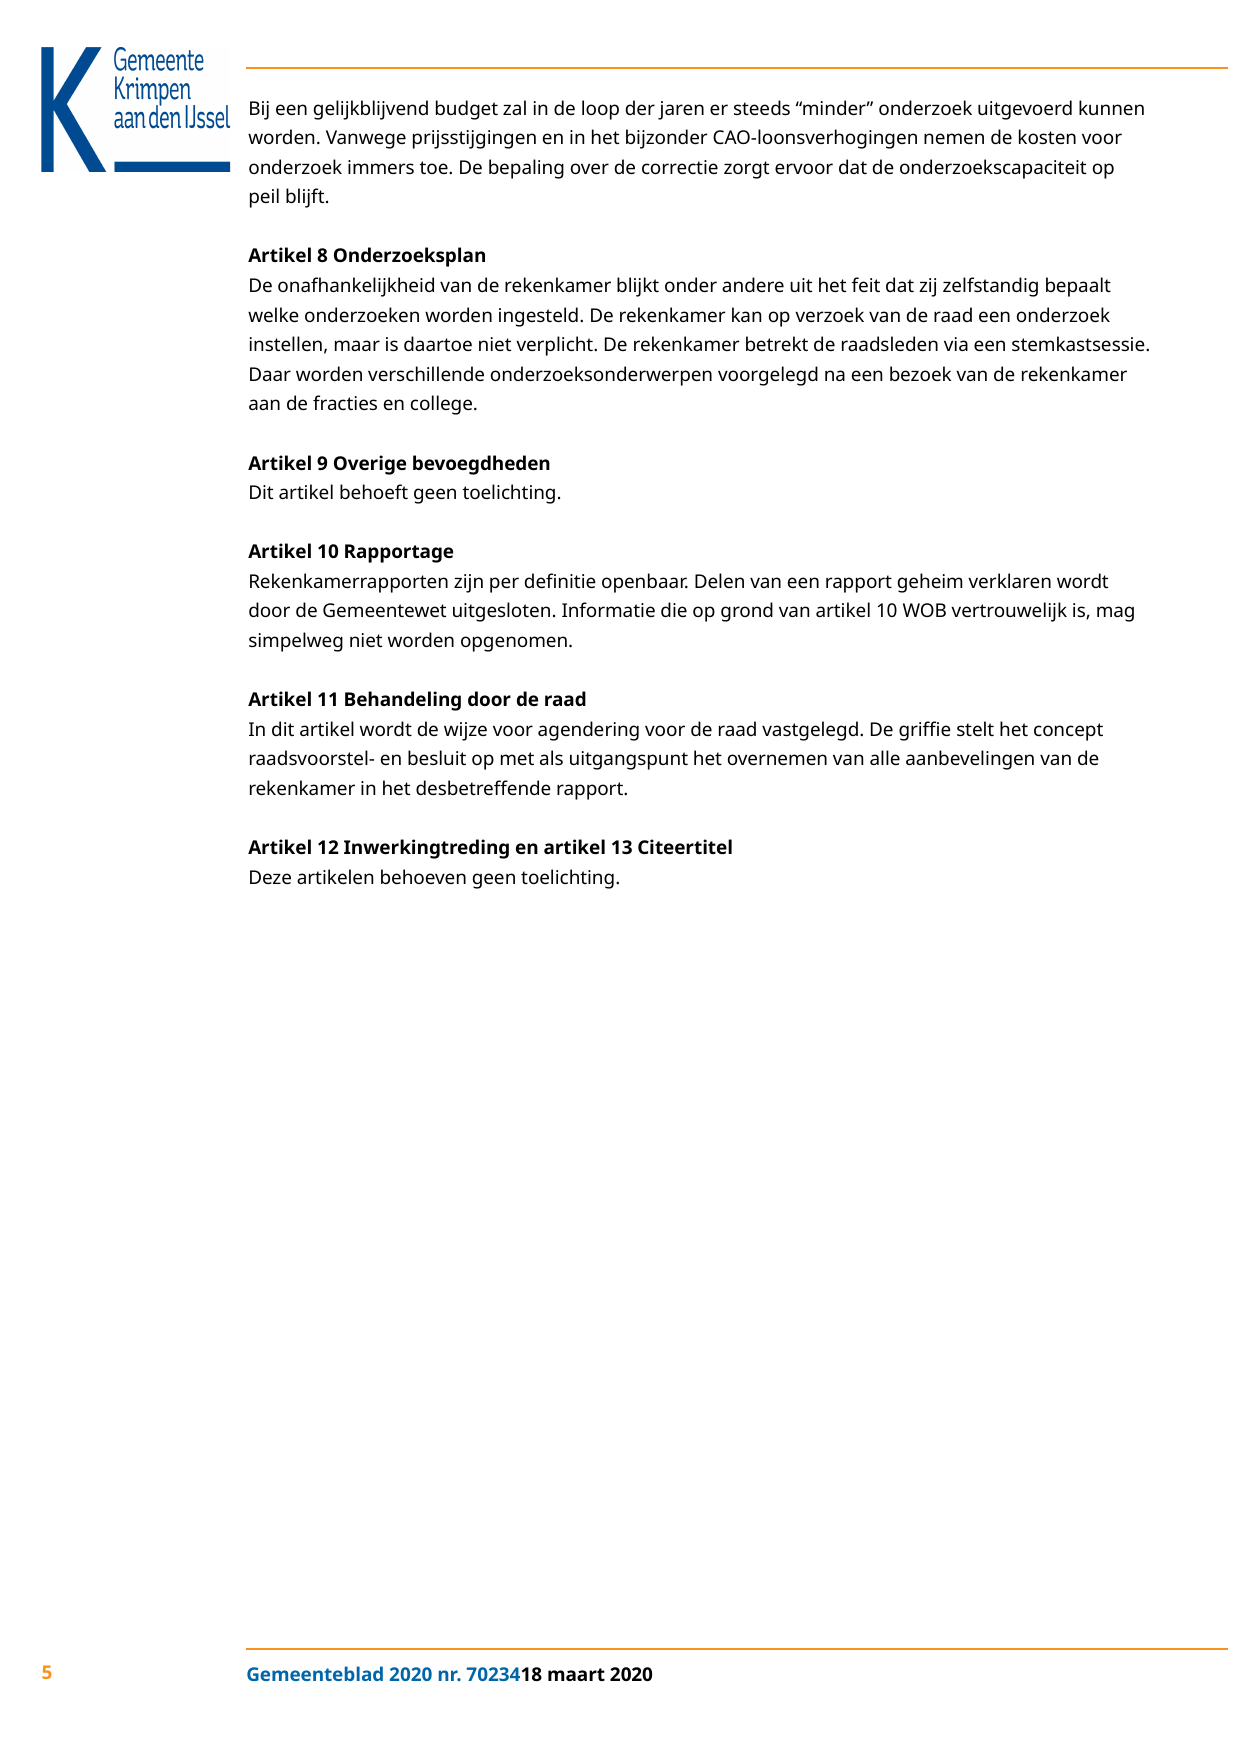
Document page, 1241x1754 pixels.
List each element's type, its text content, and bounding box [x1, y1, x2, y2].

text Rekenkamerrapporten zijn per definitie openbaar. Delen van een rapport geheim verklaren wordt door de Gemeentewet uitgesloten. Informatie die op grond van artikel 10 WOB vertrouwelijk is, mag simpelweg niet worden opgenomen. [248, 568, 1152, 653]
text Artikel 12 Inwerkingtreding en artikel 13 Citeertitel [248, 834, 1152, 860]
text Deze artikelen behoeven geen toelichting. [248, 864, 1152, 890]
text In dit artikel wordt de wijze voor agendering voor de raad vastgelegd. De griffie stelt het concept raadsvoorstel- en besluit op met als uitgangspunt het overnemen van alle aanbevelingen van de rekenkamer in het desbetreffende rapport. [248, 716, 1152, 801]
text Artikel 8 Onderzoeksplan [248, 243, 1152, 268]
text De onafhankelijkheid van de rekenkamer blijkt onder andere uit het feit dat zij zelfstandig bepaalt welke onderzoeken worden ingesteld. De rekenkamer kan op verzoek van de raad een onderzoek instellen, maar is daartoe niet verplicht. De rekenkamer betrekt de raadsleden via een stemkastsessie. Daar worden verschillende onderzoeksonderwerpen voorgelegd na een bezoek van de rekenkamer aan de fracties en college. [248, 272, 1152, 416]
picture [41, 47, 231, 172]
text Bij een gelijkblijvend budget zal in de loop der jaren er steeds “minder” onderzoek uitgevoerd kunnen worden. Vanwege prijsstijgingen en in het bijzonder CAO-loonsverhogingen nemen de kosten voor onderzoek immers toe. De bepaling over de correctie zorgt ervoor dat de onderzoekscapaciteit op peil blijft. [248, 95, 1152, 209]
text Dit artikel behoeft geen toelichting. [248, 479, 1152, 505]
text Artikel 11 Behandeling door de raad [248, 686, 1152, 712]
text Artikel 10 Rapportage [248, 538, 1152, 564]
text Artikel 9 Overige bevoegdheden [248, 450, 1152, 476]
